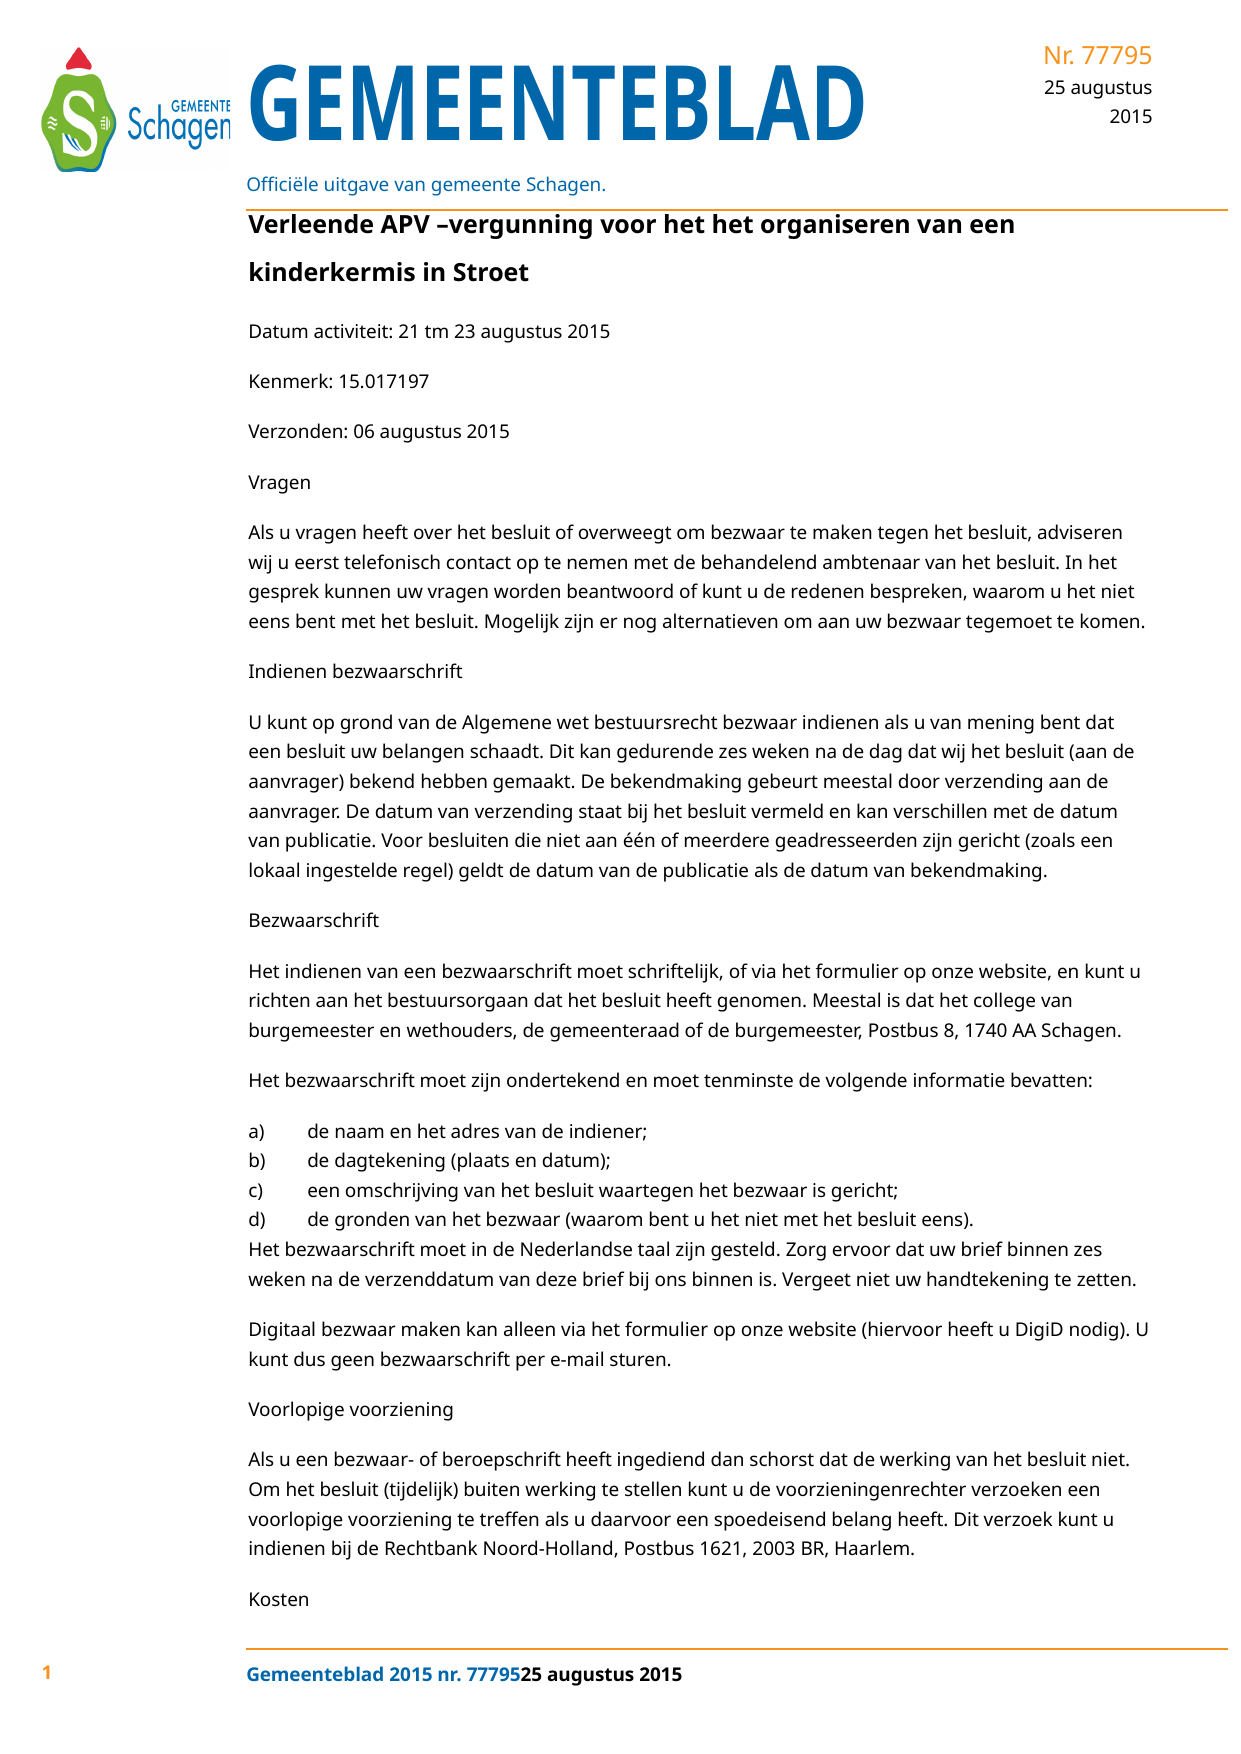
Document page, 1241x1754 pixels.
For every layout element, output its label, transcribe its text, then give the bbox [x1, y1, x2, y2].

text Bezwaarschrift [248, 907, 1152, 933]
text Kosten [248, 1586, 1152, 1612]
picture [41, 47, 231, 172]
text Het indienen van een bezwaarschrift moet schriftelijk, of via het formulier op onze website, en kunt u richten aan het bestuursorgaan dat het besluit heeft genomen. Meestal is dat het college van burgemeester en wethouders, de gemeenteraad of de burgemeester, Postbus 8, 1740 AA Schagen. [248, 958, 1152, 1043]
text Verleende APV –vergunning voor het het organiseren van een kinderkermis in Stroet [248, 211, 1152, 288]
text Het bezwaarschrift moet zijn ondertekend en moet tenminste de volgende informatie bevatten: [248, 1067, 1152, 1093]
text Indienen bezwaarschrift [248, 659, 1152, 684]
list de gronden van het bezwaar (waarom bent u het niet met het besluit eens). [248, 1207, 1152, 1232]
list een omschrijving van het besluit waartegen het bezwaar is gericht; [248, 1177, 1152, 1203]
text Als u vragen heeft over het besluit of overweegt om bezwaar te maken tegen het besluit, adviseren wij u eerst telefonisch contact op te nemen met de behandelend ambtenaar van het besluit. In het gesprek kunnen uw vragen worden beantwoord of kunt u de redenen bespreken, waarom u het niet eens bent met het besluit. Mogelijk zijn er nog alternatieven om aan uw bezwaar tegemoet te komen. [248, 519, 1152, 634]
text Het bezwaarschrift moet in de Nederlandse taal zijn gesteld. Zorg ervoor dat uw brief binnen zes weken na de verzenddatum van deze brief bij ons binnen is. Vergeet niet uw handtekening te zetten. [248, 1236, 1152, 1292]
list de dagtekening (plaats en datum); [248, 1147, 1152, 1173]
text Digitaal bezwaar maken kan alleen via het formulier op onze website (hiervoor heeft u DigiD nodig). U kunt dus geen bezwaarschrift per e-mail sturen. [248, 1316, 1152, 1372]
list de naam en het adres van de indiener; [248, 1118, 1152, 1144]
text Kenmerk: 15.017197 [248, 368, 1152, 394]
text Datum activiteit: 21 tm 23 augustus 2015 [248, 318, 1152, 344]
text Vragen [248, 469, 1152, 495]
text Als u een bezwaar- of beroepschrift heeft ingediend dan schorst dat de werking van het besluit niet. Om het besluit (tijdelijk) buiten werking te stellen kunt u de voorzieningenrechter verzoeken een voorlopige voorziening te treffen als u daarvoor een spoedeisend belang heeft. Dit verzoek kunt u indienen bij de Rechtbank Noord-Holland, Postbus 1621, 2003 BR, Haarlem. [248, 1447, 1152, 1561]
text Verzonden: 06 augustus 2015 [248, 419, 1152, 444]
text U kunt op grond van de Algemene wet bestuursrecht bezwaar indienen als u van mening bent dat een besluit uw belangen schaadt. Dit kan gedurende zes weken na de dag dat wij het besluit (aan de aanvrager) bekend hebben gemaakt. De bekendmaking gebeurt meestal door verzending aan de aanvrager. De datum van verzending staat bij het besluit vermeld en kan verschillen met de datum van publicatie. Voor besluiten die niet aan één of meerdere geadresseerden zijn gericht (zoals een lokaal ingestelde regel) geldt de datum van de publicatie als de datum van bekendmaking. [248, 709, 1152, 883]
text Voorlopige voorziening [248, 1396, 1152, 1422]
